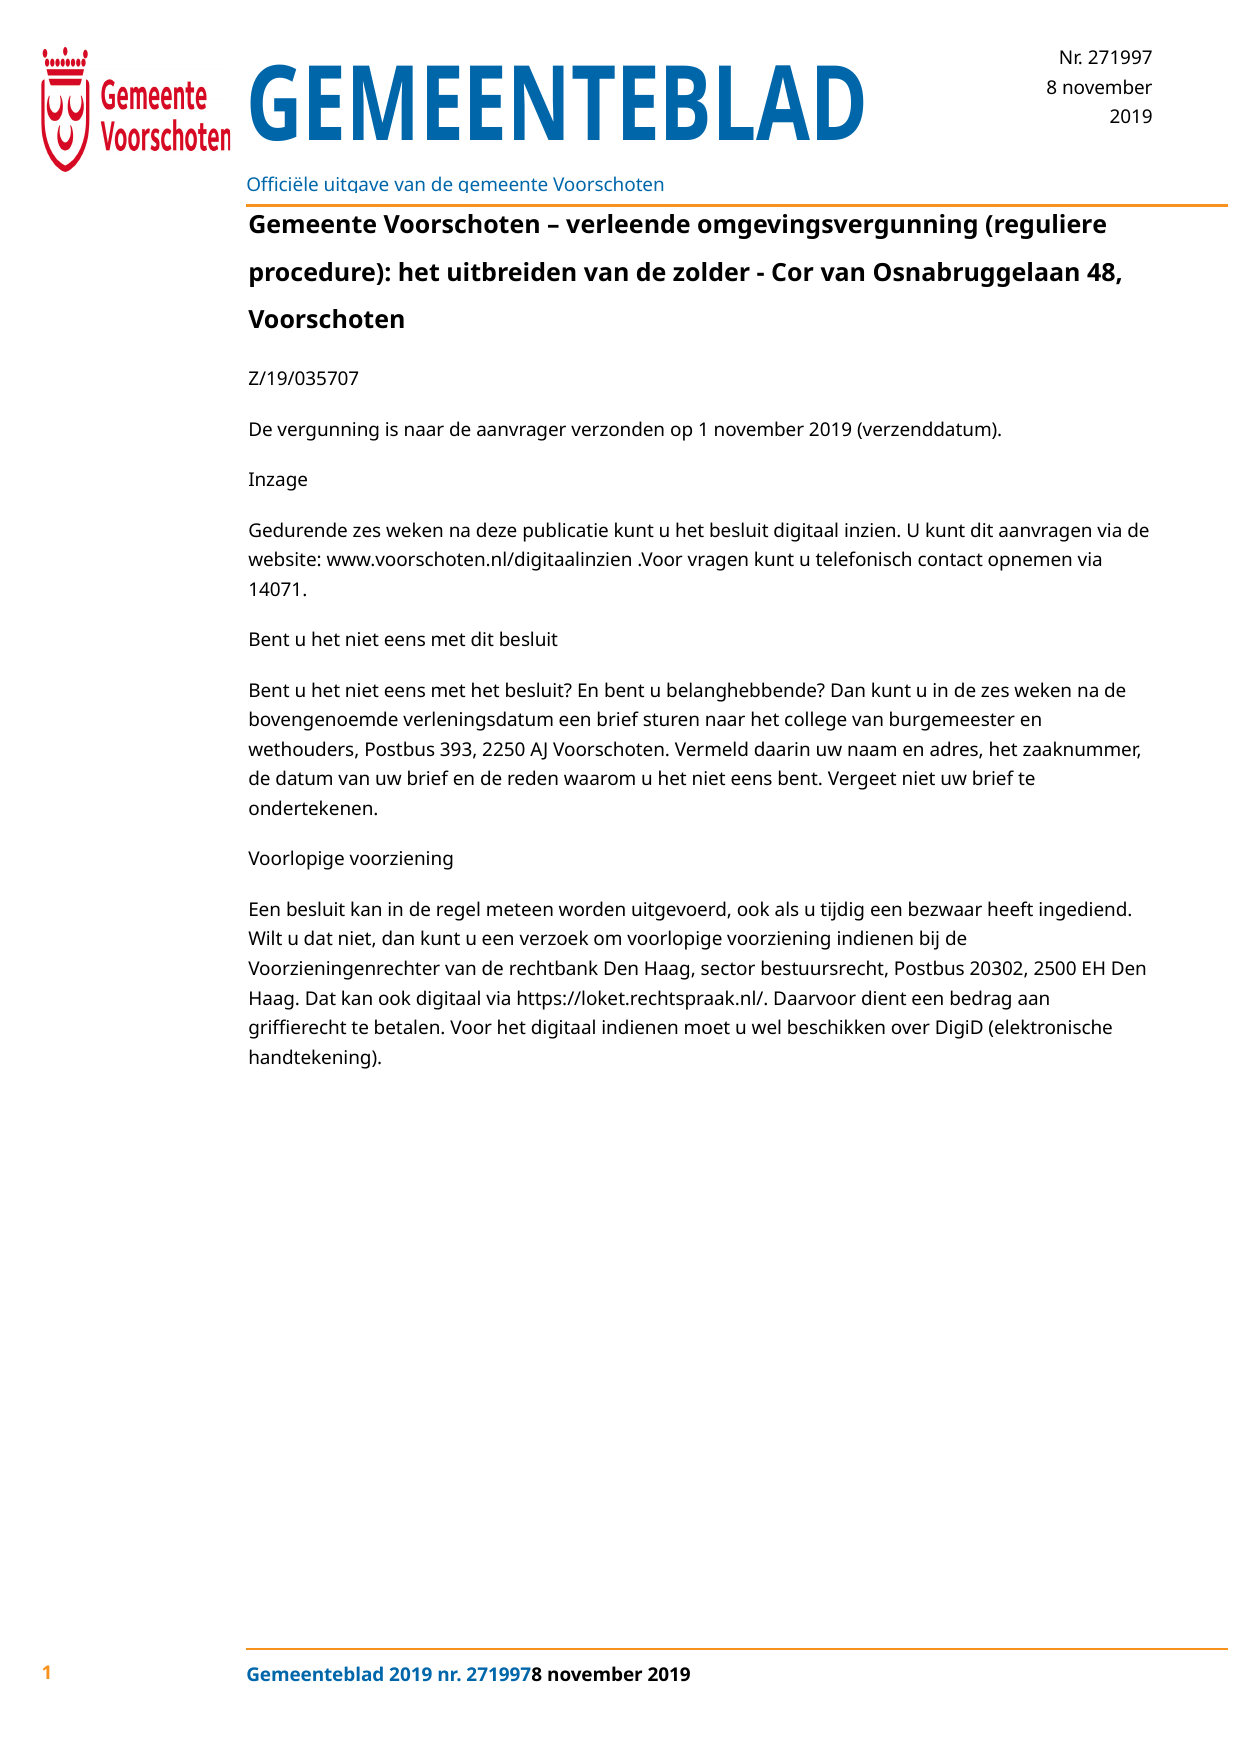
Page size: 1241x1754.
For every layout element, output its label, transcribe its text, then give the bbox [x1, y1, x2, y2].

text Inzage [248, 466, 1152, 492]
text Bent u het niet eens met het besluit? En bent u belanghebbende? Dan kunt u in de zes weken na de bovengenoemde verleningsdatum een brief sturen naar het college van burgemeester en wethouders, Postbus 393, 2250 AJ Voorschoten. Vermeld daarin uw naam en adres, het zaaknummer, de datum van uw brief en de reden waarom u het niet eens bent. Vergeet niet uw brief te ondertekenen. [248, 677, 1152, 821]
text Een besluit kan in de regel meteen worden uitgevoerd, ook als u tijdig een bezwaar heeft ingediend. Wilt u dat niet, dan kunt u een verzoek om voorlopige voorziening indienen bij de Voorzieningenrechter van de rechtbank Den Haag, sector bestuursrecht, Postbus 20302, 2500 EH Den Haag. Dat kan ook digitaal via https://loket.rechtspraak.nl/. Daarvoor dient een bedrag aan griffierecht te betalen. Voor het digitaal indienen moet u wel beschikken over DigiD (elektronische handtekening). [248, 896, 1152, 1069]
picture [41, 47, 231, 172]
text Gedurende zes weken na deze publicatie kunt u het besluit digitaal inzien. U kunt dit aanvragen via de website: www.voorschoten.nl/digitaalinzien .Voor vragen kunt u telefonisch contact opnemen via 14071. [248, 517, 1152, 602]
text Z/19/035707 [248, 366, 1152, 391]
text Bent u het niet eens met dit besluit [248, 626, 1152, 652]
text Voorlopige voorziening [248, 846, 1152, 871]
text Gemeente Voorschoten – verleende omgevingsvergunning (reguliere procedure): het uitbreiden van de zolder - Cor van Osnabruggelaan 48, Voorschoten [248, 207, 1152, 336]
text De vergunning is naar de aanvrager verzonden op 1 november 2019 (verzenddatum). [248, 416, 1152, 442]
